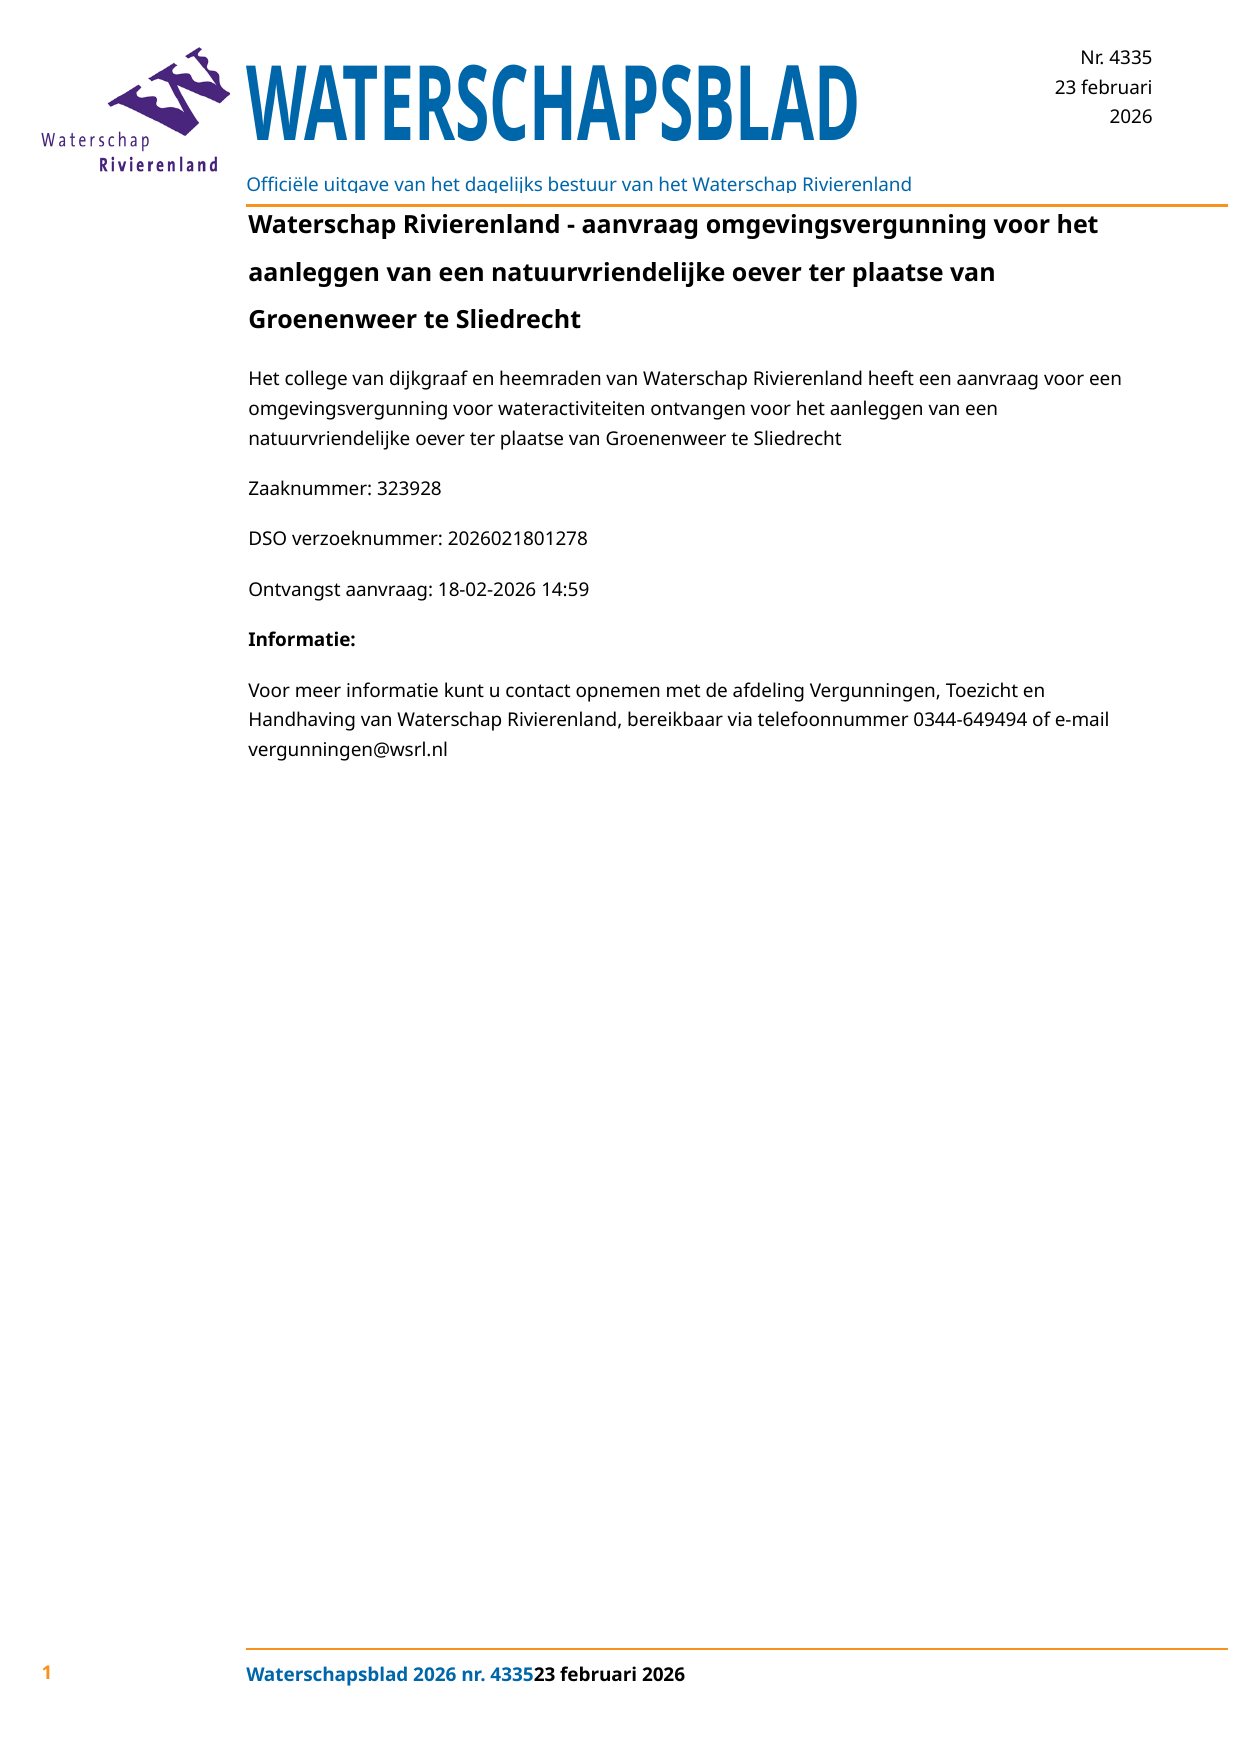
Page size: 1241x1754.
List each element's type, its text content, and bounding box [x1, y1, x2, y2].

text Informatie: [248, 626, 1152, 652]
text Waterschap Rivierenland - aanvraag omgevingsvergunning voor het aanleggen van een natuurvriendelijke oever ter plaatse van Groenenweer te Sliedrecht [248, 207, 1152, 336]
text Voor meer informatie kunt u contact opnemen met de afdeling Vergunningen, Toezicht en Handhaving van Waterschap Rivierenland, bereikbaar via telefoonnummer 0344-649494 of e-mail vergunningen@wsrl.nl [248, 677, 1152, 762]
text Het college van dijkgraaf en heemraden van Waterschap Rivierenland heeft een aanvraag voor een omgevingsvergunning voor wateractiviteiten ontvangen voor het aanleggen van een natuurvriendelijke oever ter plaatse van Groenenweer te Sliedrecht [248, 366, 1152, 450]
text Ontvangst aanvraag: 18-02-2026 14:59 [248, 576, 1152, 602]
picture [41, 47, 231, 172]
text DSO verzoeknummer: 2026021801278 [248, 526, 1152, 551]
text Zaaknummer: 323928 [248, 475, 1152, 501]
